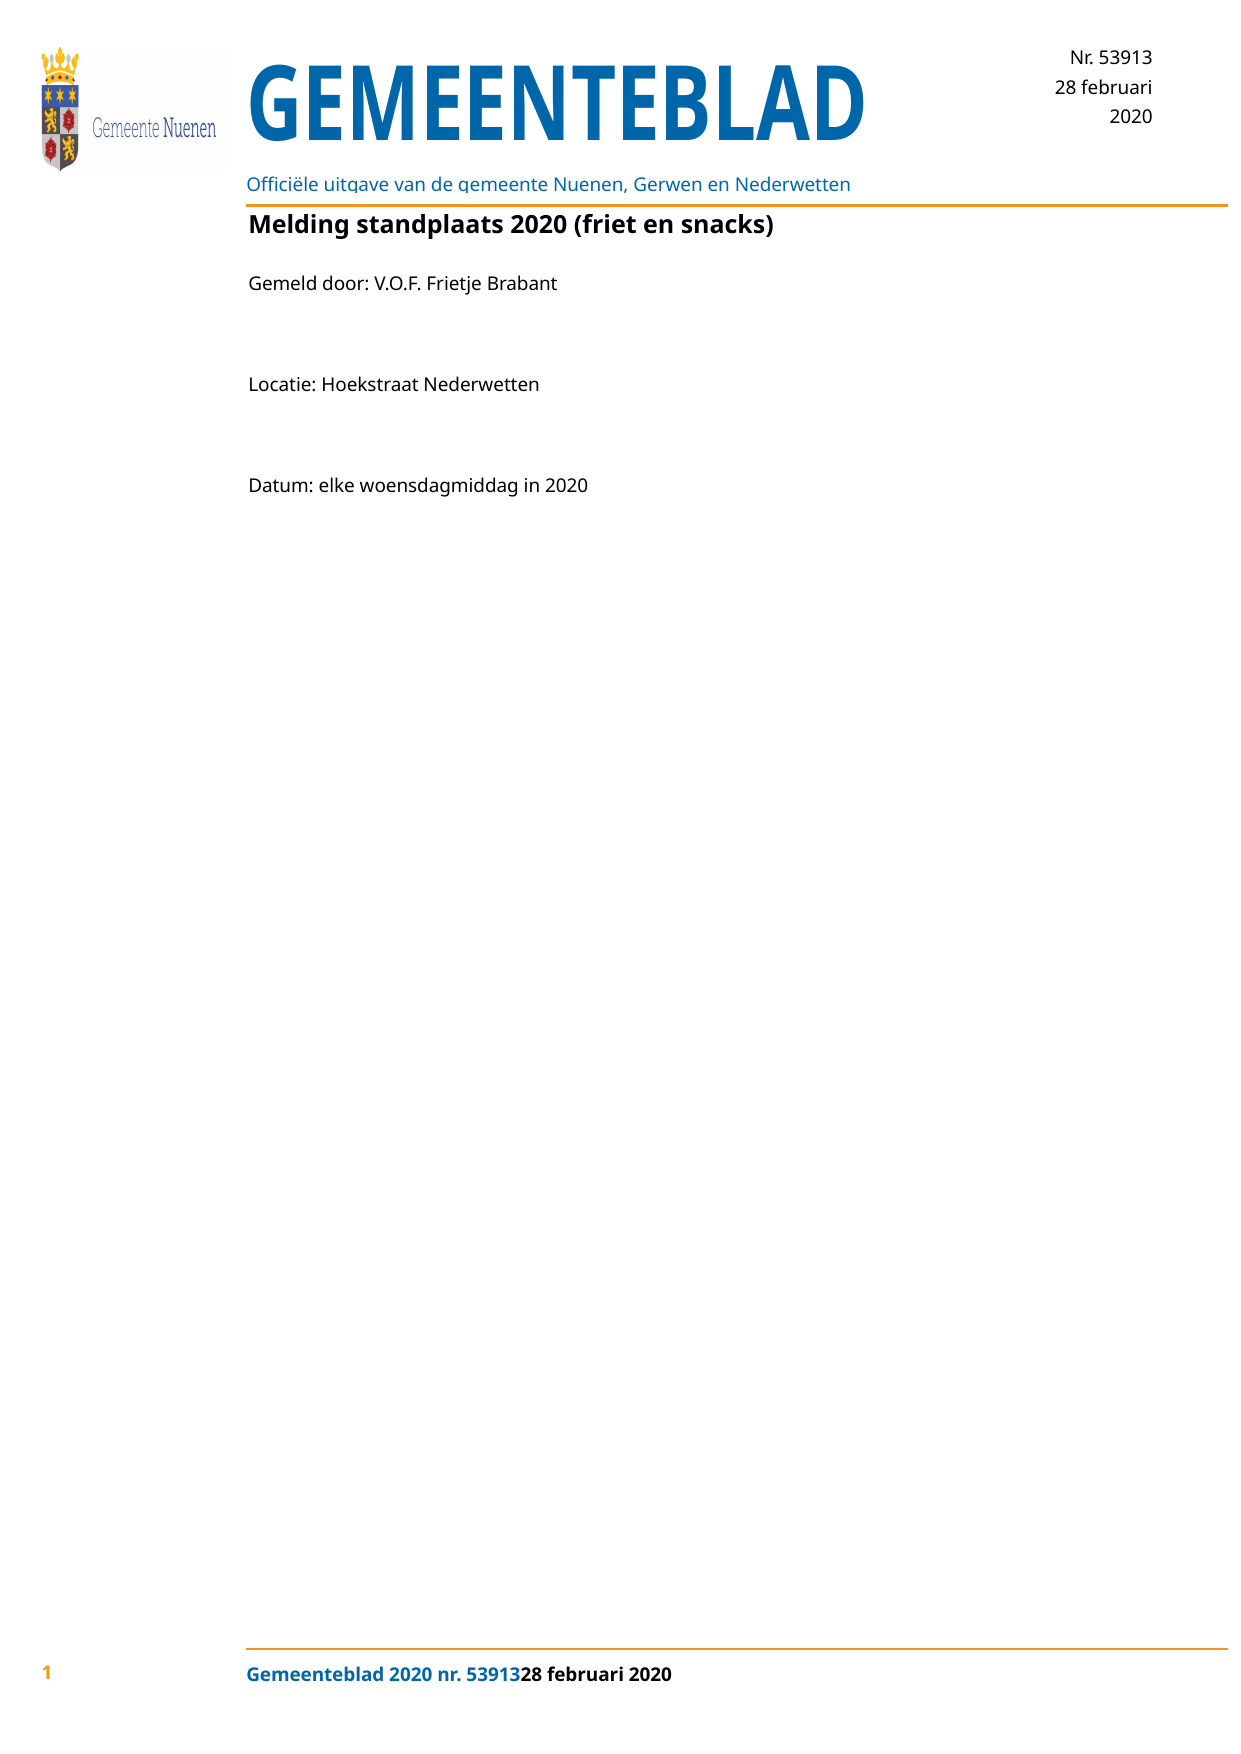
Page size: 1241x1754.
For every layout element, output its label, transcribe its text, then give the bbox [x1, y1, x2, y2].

text Datum: elke woensdagmiddag in 2020 [248, 472, 1152, 498]
picture [41, 47, 231, 172]
text Locatie: Hoekstraat Nederwetten [248, 371, 1152, 397]
text Gemeld door: V.O.F. Frietje Brabant [248, 270, 1152, 296]
text Melding standplaats 2020 (friet en snacks) [248, 207, 1152, 241]
